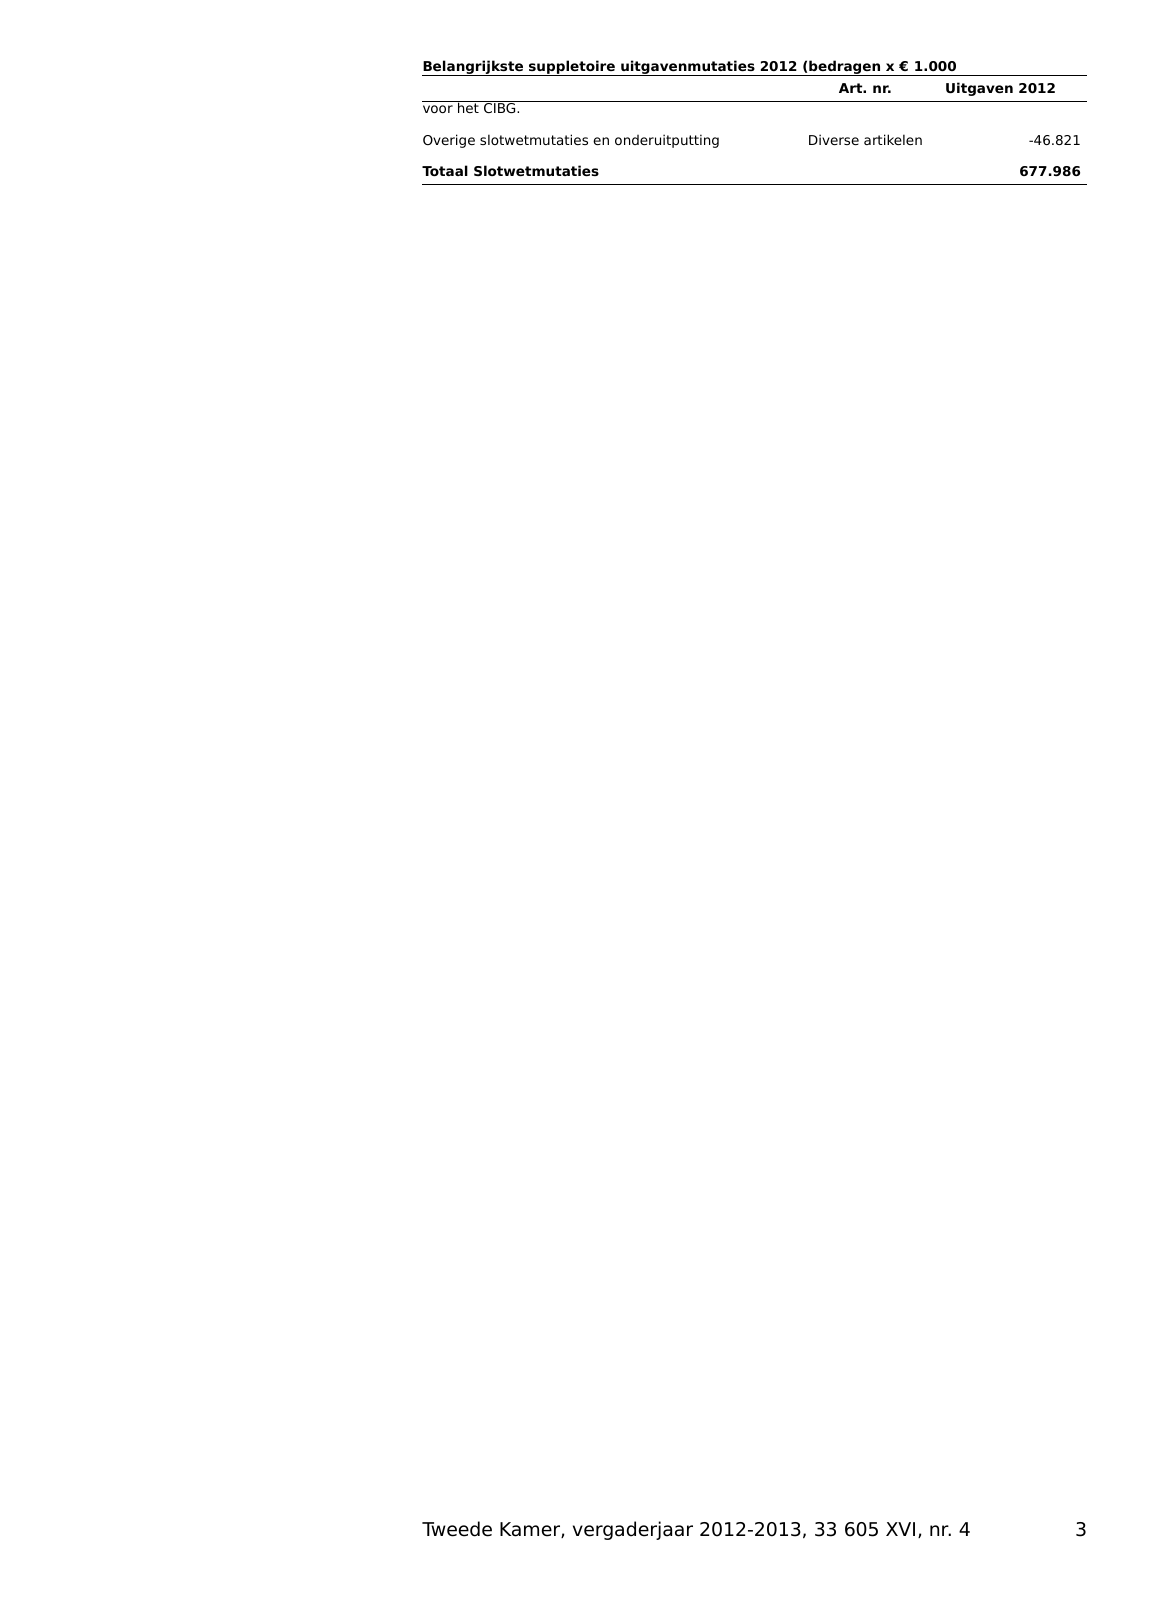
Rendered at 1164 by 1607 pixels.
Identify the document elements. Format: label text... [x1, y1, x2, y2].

table_cell Totaal Slotwetmutaties [422, 164, 791, 184]
table_cell [422, 148, 791, 164]
table_cell [791, 148, 939, 164]
table_cell [791, 164, 939, 184]
table_cell [939, 148, 1087, 164]
table_cell [422, 117, 791, 132]
table_cell Diverse artikelen [791, 133, 939, 148]
table_cell voor het CIBG. [422, 102, 791, 117]
table_cell 677.986 [939, 164, 1087, 184]
table_cell Art. nr. [791, 76, 939, 101]
table_cell [791, 117, 939, 132]
table_cell Uitgaven 2012 [939, 76, 1087, 101]
table_cell Overige slotwetmutaties en onderuitputting [422, 133, 791, 148]
table_cell [939, 117, 1087, 132]
table_cell [939, 102, 1087, 117]
table_cell [791, 102, 939, 117]
table_cell -46.821 [939, 133, 1087, 148]
table_cell [422, 76, 791, 101]
table_header Belangrijkste suppletoire uitgavenmutaties 2012 (bedragen x € 1.000 [422, 59, 1087, 75]
